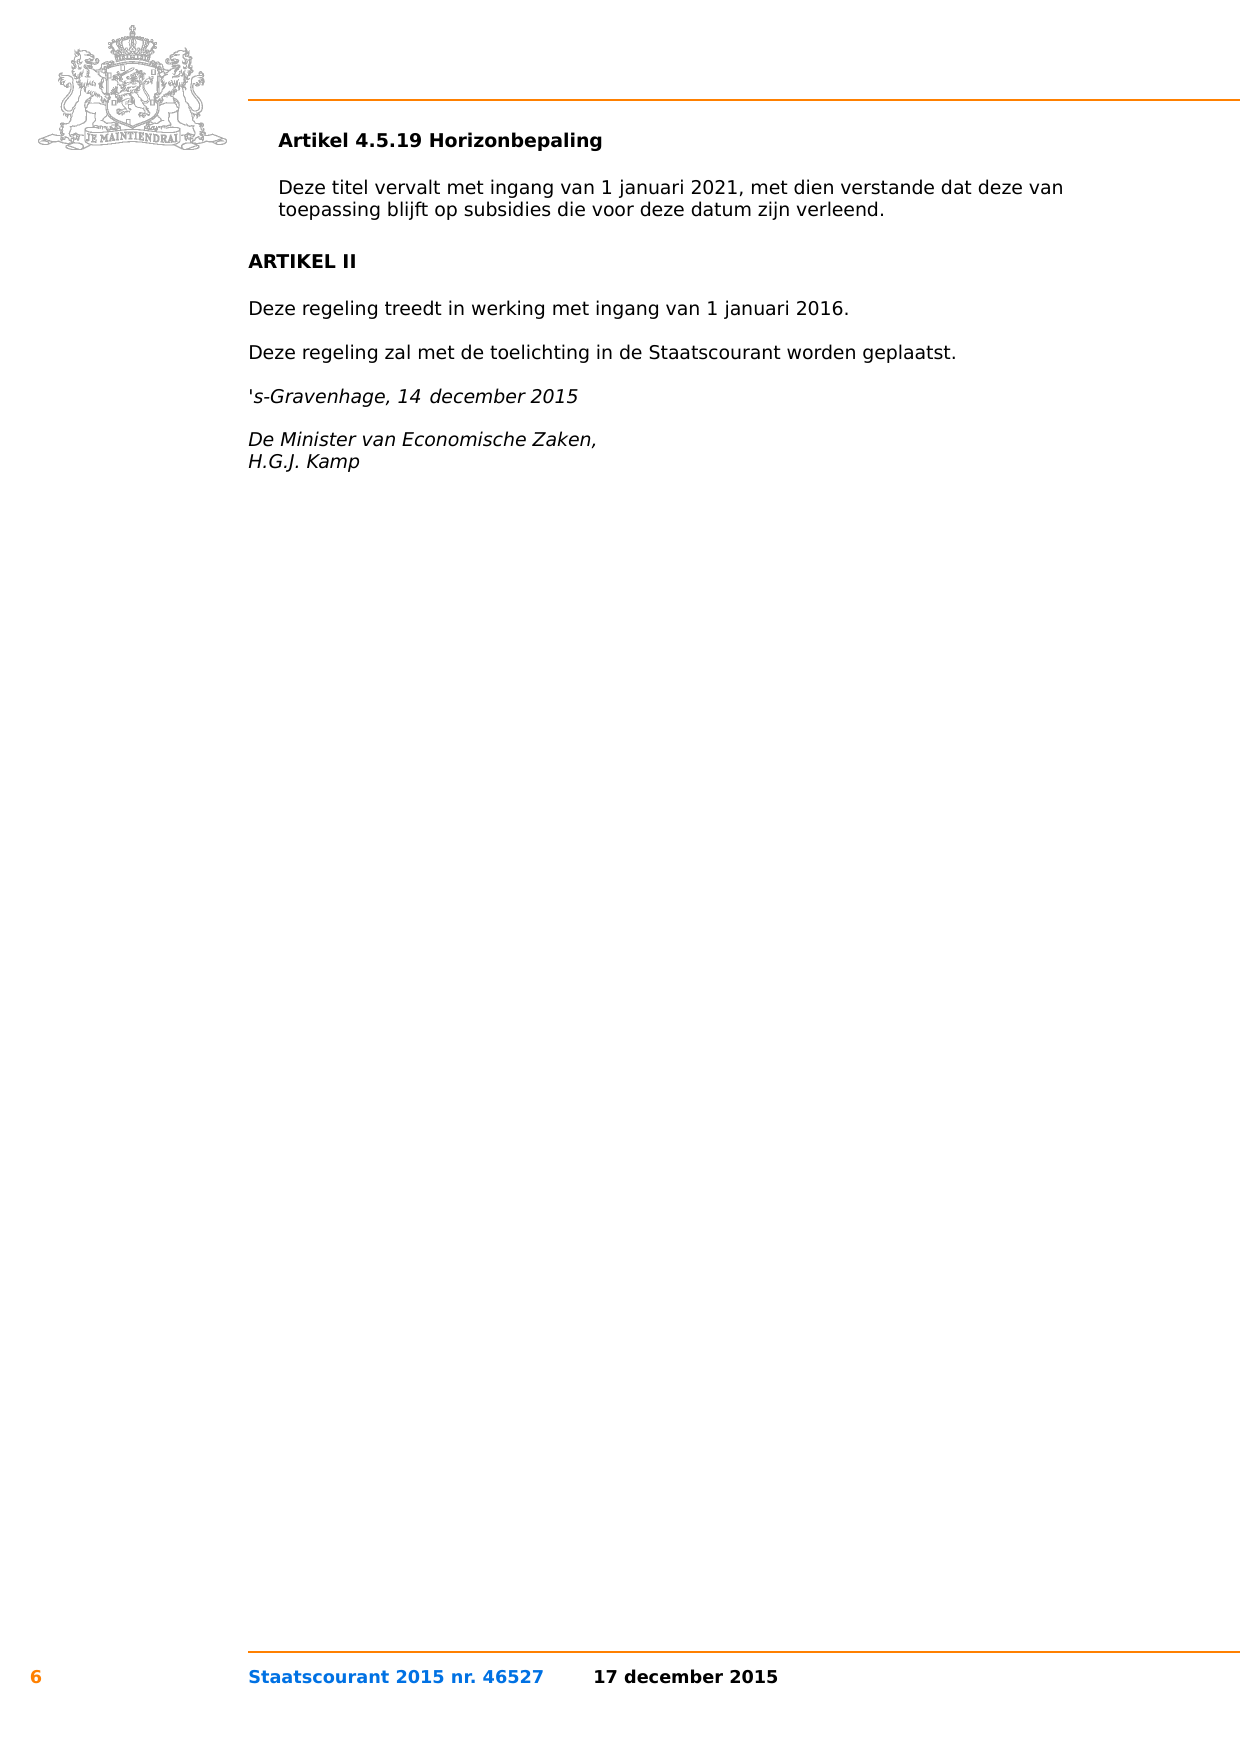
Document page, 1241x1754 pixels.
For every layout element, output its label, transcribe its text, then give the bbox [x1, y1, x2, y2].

text Deze regeling treedt in werking met ingang van 1 januari 2016. [248, 298, 1163, 320]
text De Minister van Economische Zaken, H.G.J. Kamp [248, 429, 1163, 473]
picture [38, 25, 227, 150]
subtitle Artikel 4.5.19 Horizonbepaling [278, 130, 1163, 152]
text Deze regeling zal met de toelichting in de Staatscourant worden geplaatst. [248, 342, 1163, 364]
subtitle ARTIKEL II [248, 251, 1163, 273]
text Deze titel vervalt met ingang van 1 januari 2021, met dien verstande dat deze van toepassing blijft op subsidies die voor deze datum zijn verleend. [278, 177, 1163, 221]
text 's-Gravenhage, 14 december 2015 [248, 386, 1163, 407]
